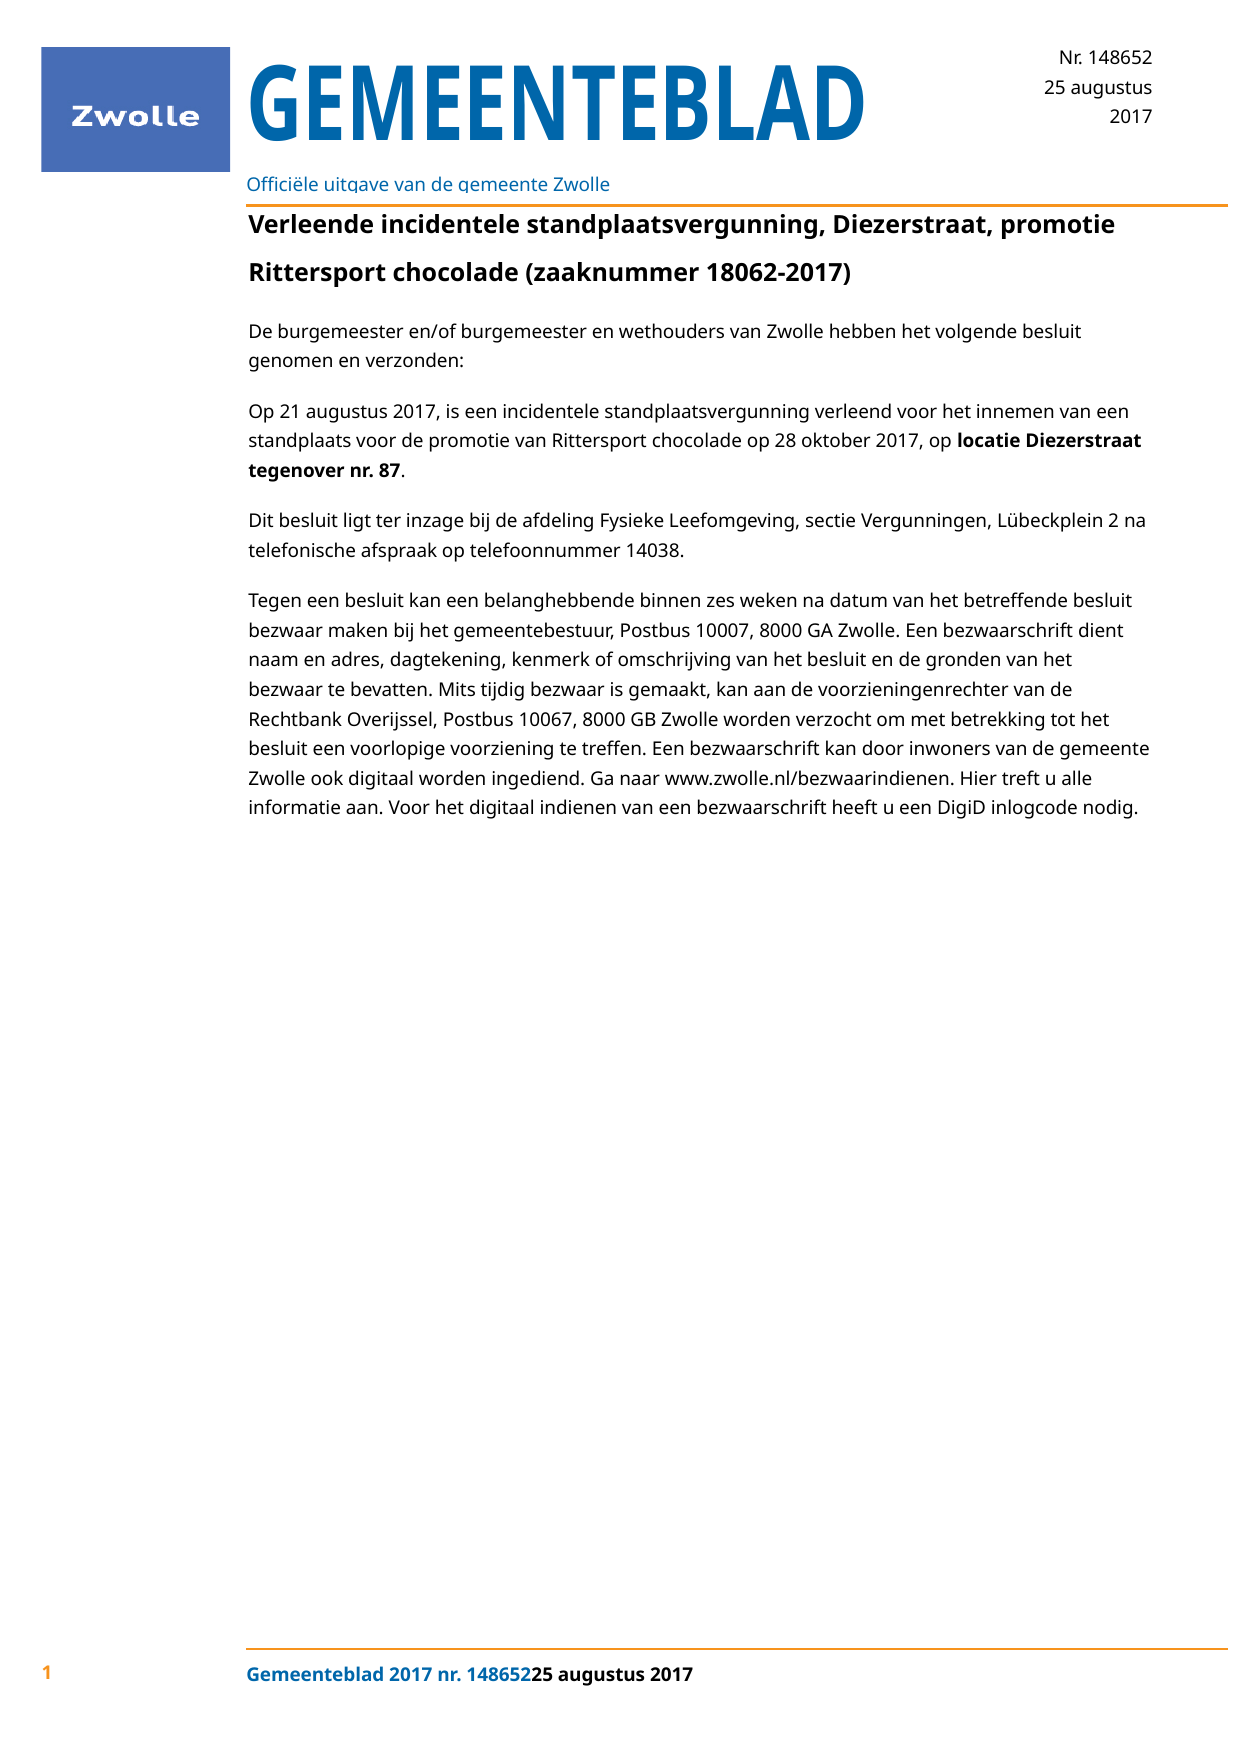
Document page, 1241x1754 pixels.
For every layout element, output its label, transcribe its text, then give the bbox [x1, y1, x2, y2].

text Verleende incidentele standplaatsvergunning, Diezerstraat, promotie Rittersport chocolade (zaaknummer 18062-2017) [248, 207, 1152, 288]
picture [41, 47, 231, 172]
text De burgemeester en/of burgemeester en wethouders van Zwolle hebben het volgende besluit genomen en verzonden: [248, 318, 1152, 373]
text Op 21 augustus 2017, is een incidentele standplaatsvergunning verleend voor het innemen van een standplaats voor de promotie van Rittersport chocolade op 28 oktober 2017, op locatie Diezerstraat tegenover nr. 87. [248, 398, 1152, 483]
text Dit besluit ligt ter inzage bij de afdeling Fysieke Leefomgeving, sectie Vergunningen, Lübeckplein 2 na telefonische afspraak op telefoonnummer 14038. [248, 507, 1152, 563]
text Tegen een besluit kan een belanghebbende binnen zes weken na datum van het betreffende besluit bezwaar maken bij het gemeentebestuur, Postbus 10007, 8000 GA Zwolle. Een bezwaarschrift dient naam en adres, dagtekening, kenmerk of omschrijving van het besluit en de gronden van het bezwaar te bevatten. Mits tijdig bezwaar is gemaakt, kan aan de voorzieningenrechter van de Rechtbank Overijssel, Postbus 10067, 8000 GB Zwolle worden verzocht om met betrekking tot het besluit een voorlopige voorziening te treffen. Een bezwaarschrift kan door inwoners van de gemeente Zwolle ook digitaal worden ingediend. Ga naar www.zwolle.nl/bezwaarindienen. Hier treft u alle informatie aan. Voor het digitaal indienen van een bezwaarschrift heeft u een DigiD inlogcode nodig. [248, 587, 1152, 820]
